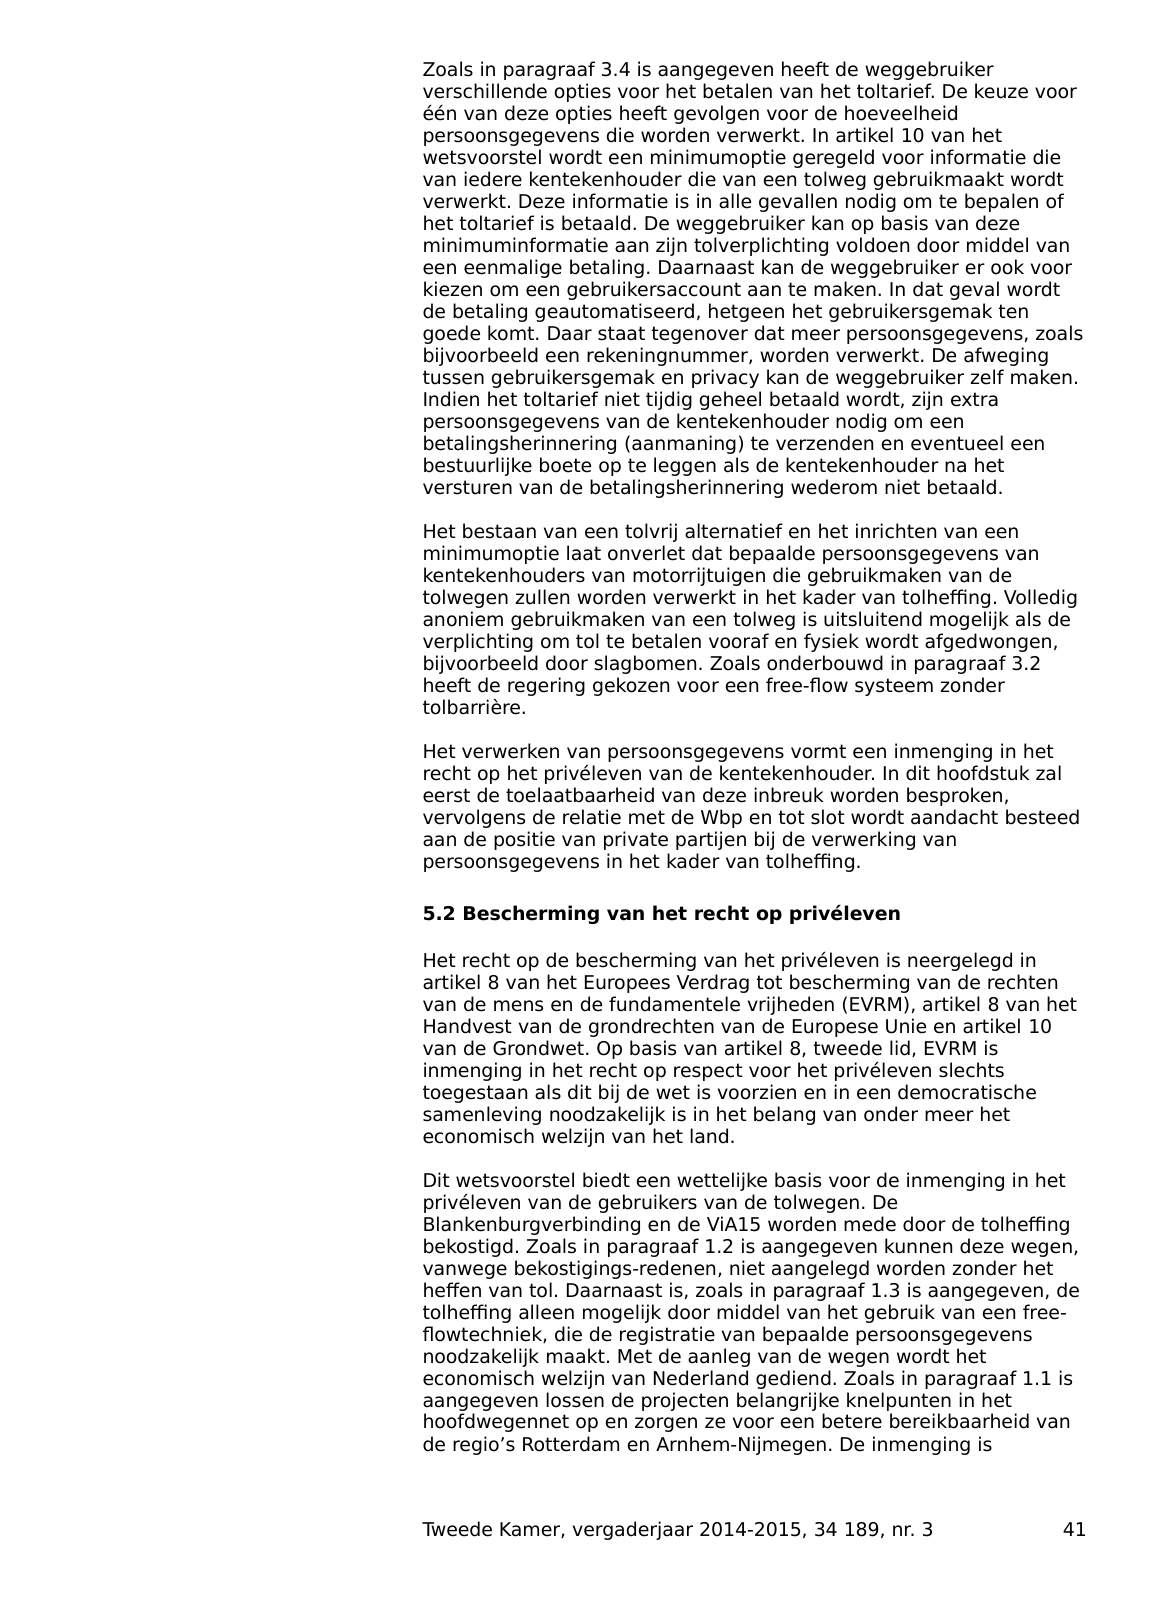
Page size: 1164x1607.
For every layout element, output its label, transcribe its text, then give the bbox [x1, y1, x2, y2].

text Het recht op de bescherming van het privéleven is neergelegd in artikel 8 van het Europees Verdrag tot bescherming van de rechten van de mens en de fundamentele vrijheden (EVRM), artikel 8 van het Handvest van de grondrechten van de Europese Unie en artikel 10 van de Grondwet. Op basis van artikel 8, tweede lid, EVRM is inmenging in het recht op respect voor het privéleven slechts toegestaan als dit bij de wet is voorzien en in een democratische samenleving noodzakelijk is in het belang van onder meer het economisch welzijn van het land. [422, 950, 1087, 1147]
text Het verwerken van persoonsgegevens vormt een inmenging in het recht op het privéleven van de kentekenhouder. In dit hoofdstuk zal eerst de toelaatbaarheid van deze inbreuk worden besproken, vervolgens de relatie met de Wbp en tot slot wordt aandacht besteed aan de positie van private partijen bij de verwerking van persoonsgegevens in het kader van tolheffing. [422, 741, 1087, 873]
text Het bestaan van een tolvrij alternatief en het inrichten van een minimumoptie laat onverlet dat bepaalde persoonsgegevens van kentekenhouders van motorrijtuigen die gebruikmaken van de tolwegen zullen worden verwerkt in het kader van tolheffing. Volledig anoniem gebruikmaken van een tolweg is uitsluitend mogelijk als de verplichting om tol te betalen vooraf en fysiek wordt afgedwongen, bijvoorbeeld door slagbomen. Zoals onderbouwd in paragraaf 3.2 heeft de regering gekozen voor een free-flow systeem zonder tolbarrière. [422, 521, 1087, 719]
text Dit wetsvoorstel biedt een wettelijke basis voor de inmenging in het privéleven van de gebruikers van de tolwegen. De Blankenburgverbinding en de ViA15 worden mede door de tolheffing bekostigd. Zoals in paragraaf 1.2 is aangegeven kunnen deze wegen, vanwege bekostigings-redenen, niet aangelegd worden zonder het heffen van tol. Daarnaast is, zoals in paragraaf 1.3 is aangegeven, de tolheffing alleen mogelijk door middel van het gebruik van een free-flowtechniek, die de registratie van bepaalde persoonsgegevens noodzakelijk maakt. Met de aanleg van de wegen wordt het economisch welzijn van Nederland gediend. Zoals in paragraaf 1.1 is aangegeven lossen de projecten belangrijke knelpunten in het hoofdwegennet op en zorgen ze voor een betere bereikbaarheid van de regio’s Rotterdam en Arnhem-Nijmegen. De inmenging is [422, 1170, 1087, 1455]
text Zoals in paragraaf 3.4 is aangegeven heeft de weggebruiker verschillende opties voor het betalen van het toltarief. De keuze voor één van deze opties heeft gevolgen voor de hoeveelheid persoonsgegevens die worden verwerkt. In artikel 10 van het wetsvoorstel wordt een minimumoptie geregeld voor informatie die van iedere kentekenhouder die van een tolweg gebruikmaakt wordt verwerkt. Deze informatie is in alle gevallen nodig om te bepalen of het toltarief is betaald. De weggebruiker kan op basis van deze minimuminformatie aan zijn tolverplichting voldoen door middel van een eenmalige betaling. Daarnaast kan de weggebruiker er ook voor kiezen om een gebruikersaccount aan te maken. In dat geval wordt de betaling geautomatiseerd, hetgeen het gebruikersgemak ten goede komt. Daar staat tegenover dat meer persoonsgegevens, zoals bijvoorbeeld een rekeningnummer, worden verwerkt. De afweging tussen gebruikersgemak en privacy kan de weggebruiker zelf maken. Indien het toltarief niet tijdig geheel betaald wordt, zijn extra persoonsgegevens van de kentekenhouder nodig om een betalingsherinnering (aanmaning) te verzenden en eventueel een bestuurlijke boete op te leggen als de kentekenhouder na het versturen van de betalingsherinnering wederom niet betaald. [422, 59, 1087, 499]
subtitle 5.2 Bescherming van het recht op privéleven [422, 903, 1087, 925]
